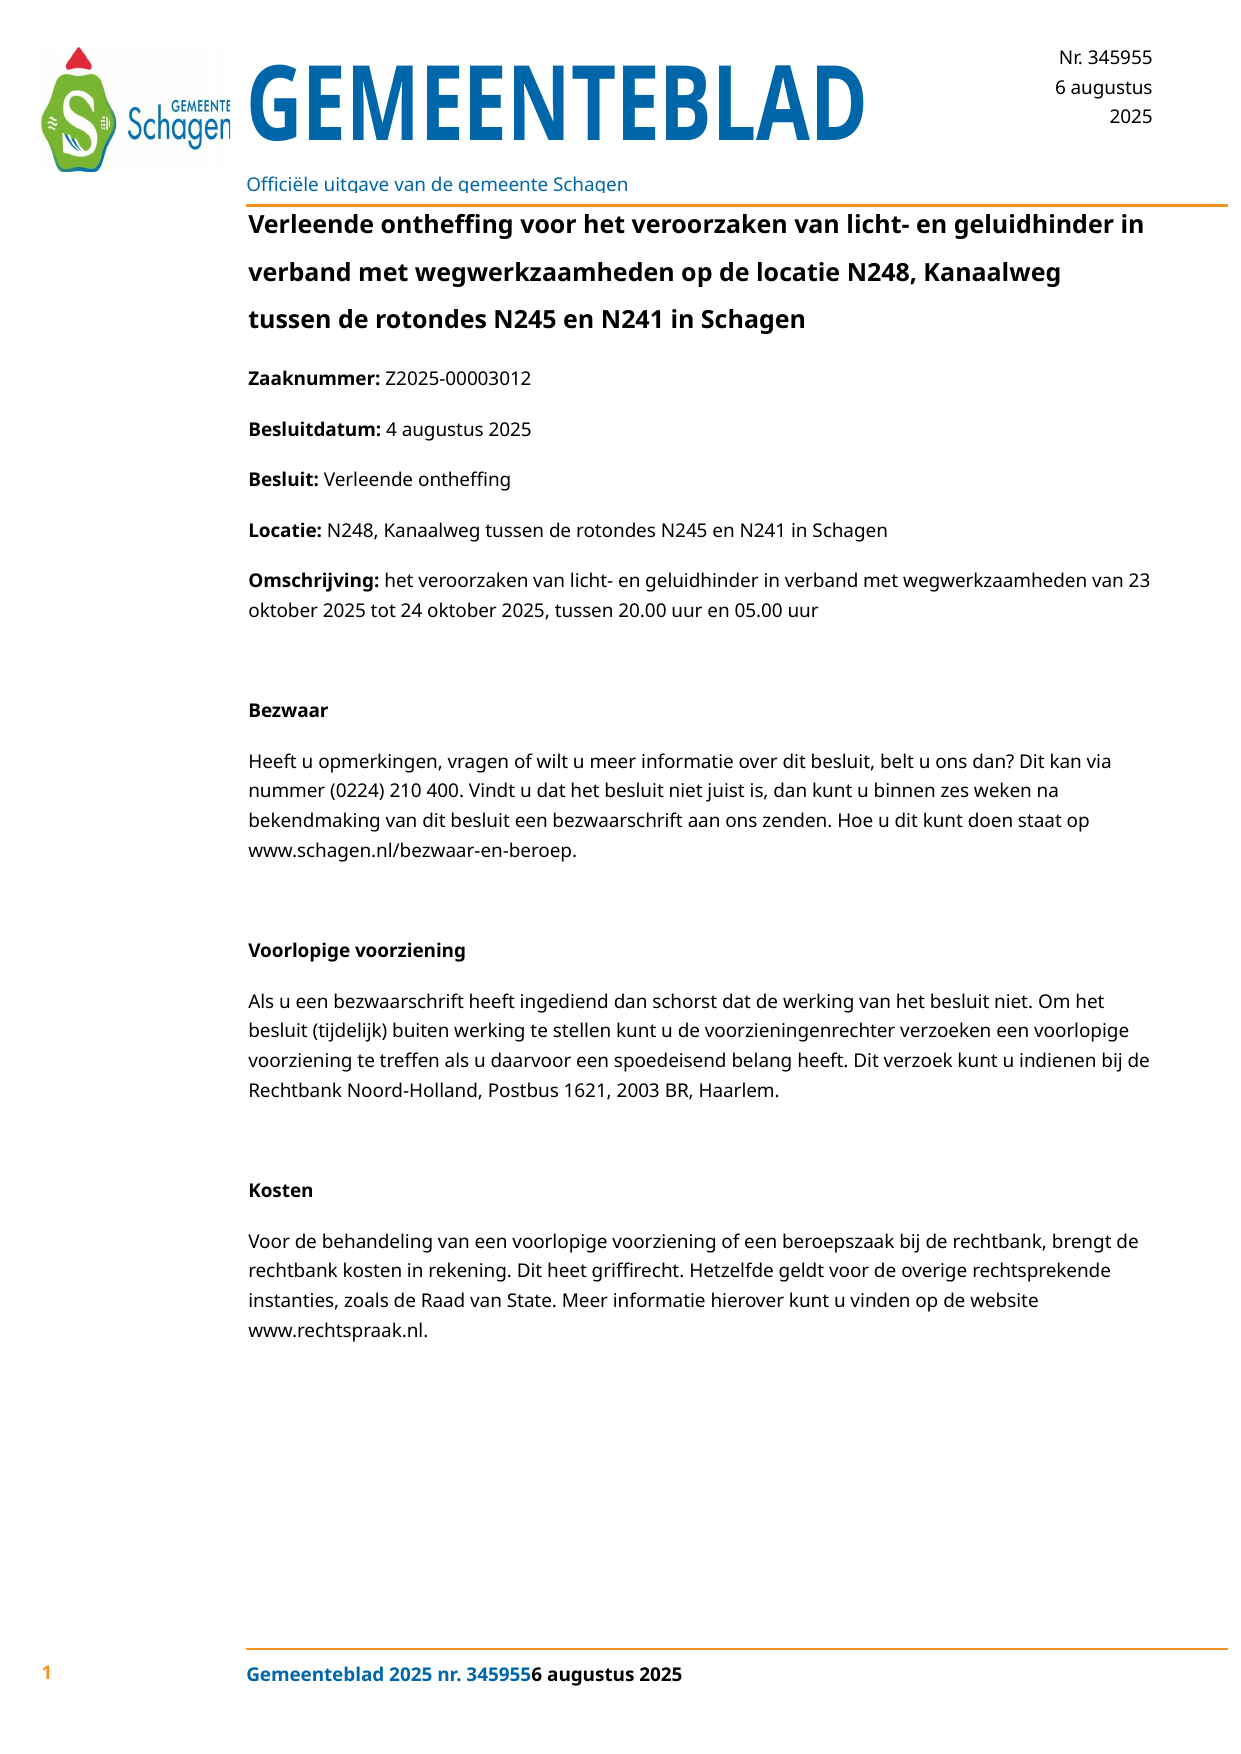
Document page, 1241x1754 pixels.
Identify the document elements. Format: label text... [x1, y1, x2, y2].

text Voorlopige voorziening [248, 938, 1152, 963]
text Verleende ontheffing voor het veroorzaken van licht- en geluidhinder in verband met wegwerkzaamheden op de locatie N248, Kanaalweg tussen de rotondes N245 en N241 in Schagen [248, 207, 1152, 336]
text Besluit: Verleende ontheffing [248, 466, 1152, 492]
text Locatie: N248, Kanaalweg tussen de rotondes N245 en N241 in Schagen [248, 517, 1152, 542]
text Voor de behandeling van een voorlopige voorziening of een beroepszaak bij de rechtbank, brengt de rechtbank kosten in rekening. Dit heet griffirecht. Hetzelfde geldt voor de overige rechtsprekende instanties, zoals de Raad van State. Meer informatie hierover kunt u vinden op de website www.rechtspraak.nl. [248, 1228, 1152, 1342]
text Besluitdatum: 4 augustus 2025 [248, 416, 1152, 442]
text Omschrijving: het veroorzaken van licht- en geluidhinder in verband met wegwerkzaamheden van 23 oktober 2025 tot 24 oktober 2025, tussen 20.00 uur en 05.00 uur [248, 567, 1152, 622]
text Bezwaar [248, 698, 1152, 723]
text Kosten [248, 1178, 1152, 1203]
text Als u een bezwaarschrift heeft ingediend dan schorst dat de werking van het besluit niet. Om het besluit (tijdelijk) buiten werking te stellen kunt u de voorzieningenrechter verzoeken een voorlopige voorziening te treffen als u daarvoor een spoedeisend belang heeft. Dit verzoek kunt u indienen bij de Rechtbank Noord-Holland, Postbus 1621, 2003 BR, Haarlem. [248, 988, 1152, 1102]
text Zaaknummer: Z2025-00003012 [248, 366, 1152, 391]
picture [41, 47, 231, 172]
text Heeft u opmerkingen, vragen of wilt u meer informatie over dit besluit, belt u ons dan? Dit kan via nummer (0224) 210 400. Vindt u dat het besluit niet juist is, dan kunt u binnen zes weken na bekendmaking van dit besluit een bezwaarschrift aan ons zenden. Hoe u dit kunt doen staat op www.schagen.nl/bezwaar-en-beroep. [248, 748, 1152, 862]
